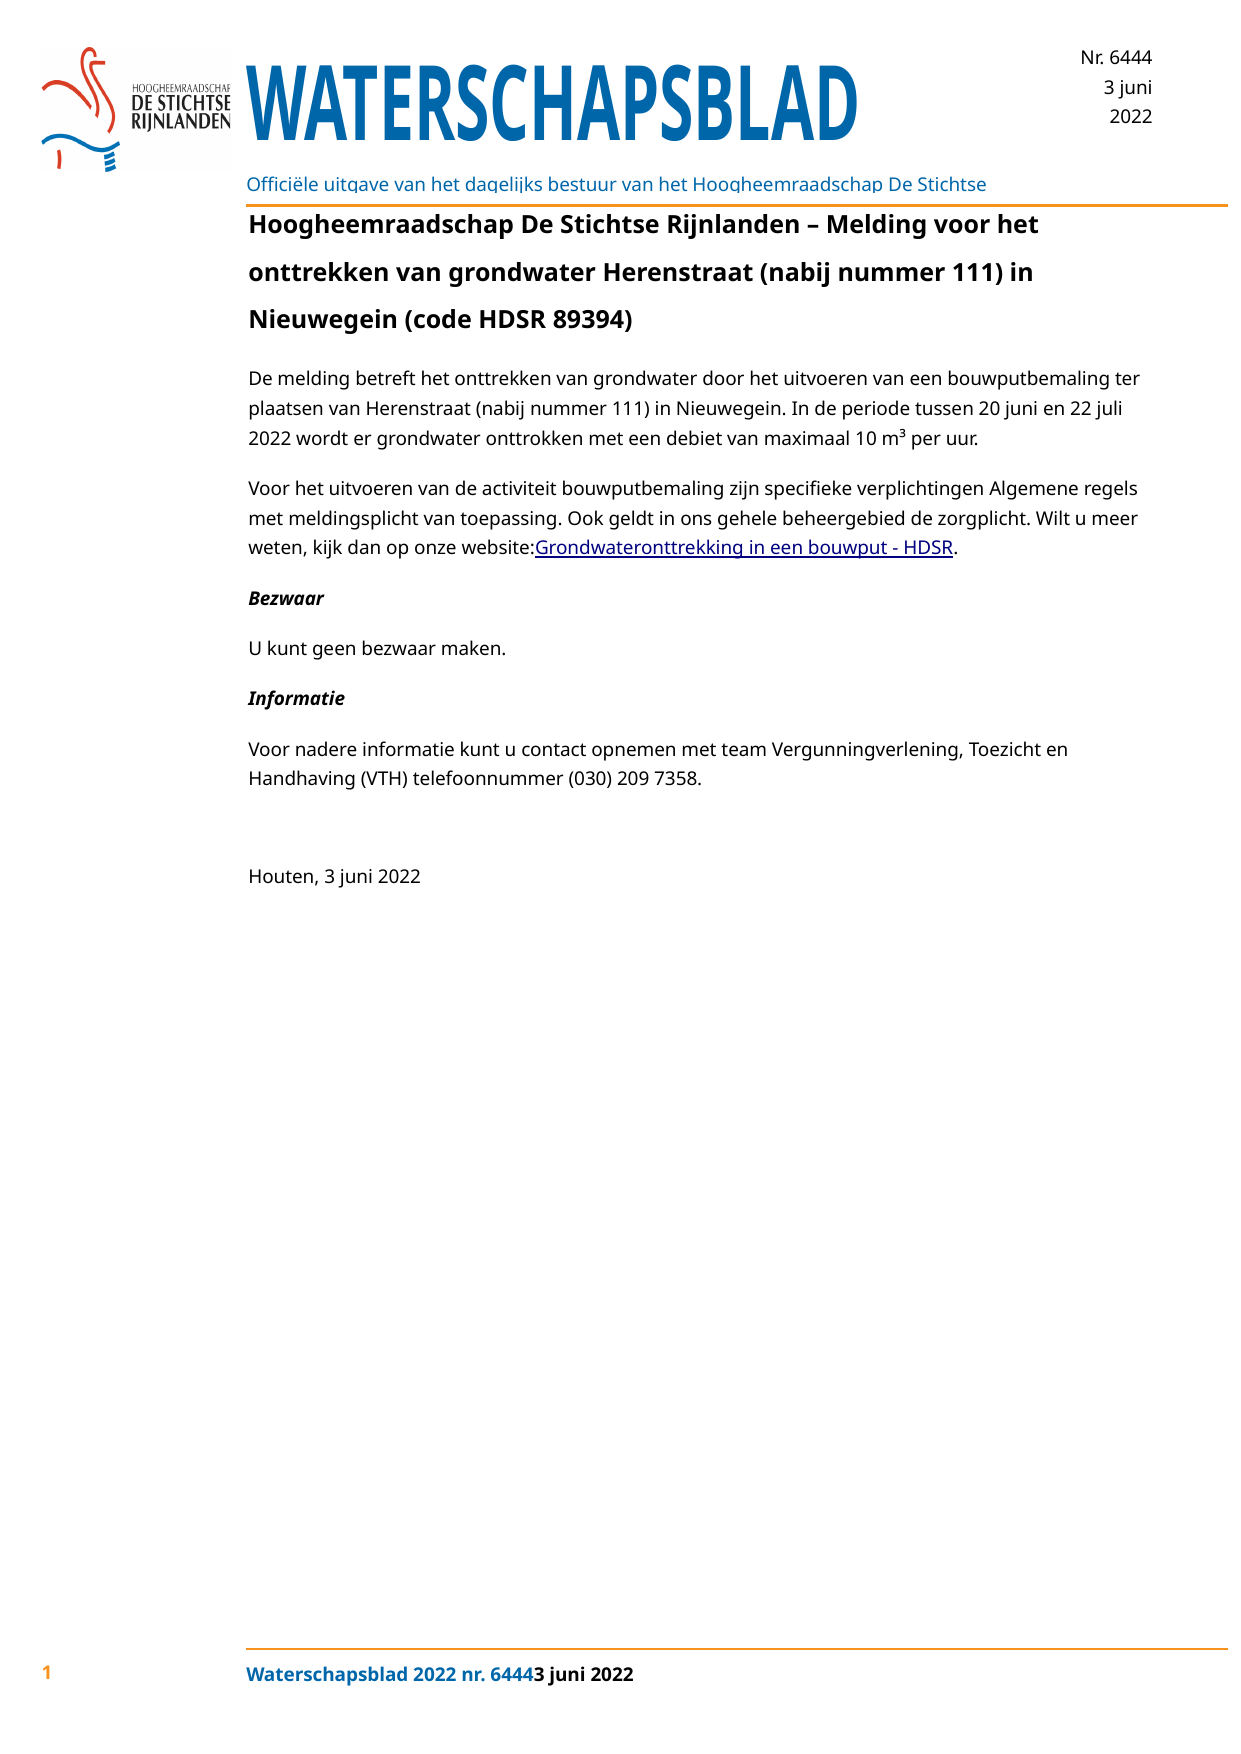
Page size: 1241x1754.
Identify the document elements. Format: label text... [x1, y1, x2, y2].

picture [41, 47, 231, 172]
text Voor nadere informatie kunt u contact opnemen met team Vergunningverlening, Toezicht en Handhaving (VTH) telefoonnummer (030) 209 7358. [248, 736, 1152, 791]
text Houten, 3 juni 2022 [248, 864, 1152, 889]
text U kunt geen bezwaar maken. [248, 635, 1152, 661]
text Hoogheemraadschap De Stichtse Rijnlanden – Melding voor het onttrekken van grondwater Herenstraat (nabij nummer 111) in Nieuwegein (code HDSR 89394) [248, 207, 1152, 336]
text Informatie [248, 686, 1152, 711]
text Bezwaar [248, 585, 1152, 610]
text Voor het uitvoeren van de activiteit bouwputbemaling zijn specifieke verplichtingen Algemene regels met meldingsplicht van toepassing. Ook geldt in ons gehele beheergebied de zorgplicht. Wilt u meer weten, kijk dan op onze website:Grondwateronttrekking in een bouwput - HDSR. [248, 475, 1152, 560]
text De melding betreft het onttrekken van grondwater door het uitvoeren van een bouwputbemaling ter plaatsen van Herenstraat (nabij nummer 111) in Nieuwegein. In de periode tussen 20 juni en 22 juli 2022 wordt er grondwater onttrokken met een debiet van maximaal 10 m³ per uur. [248, 366, 1152, 450]
